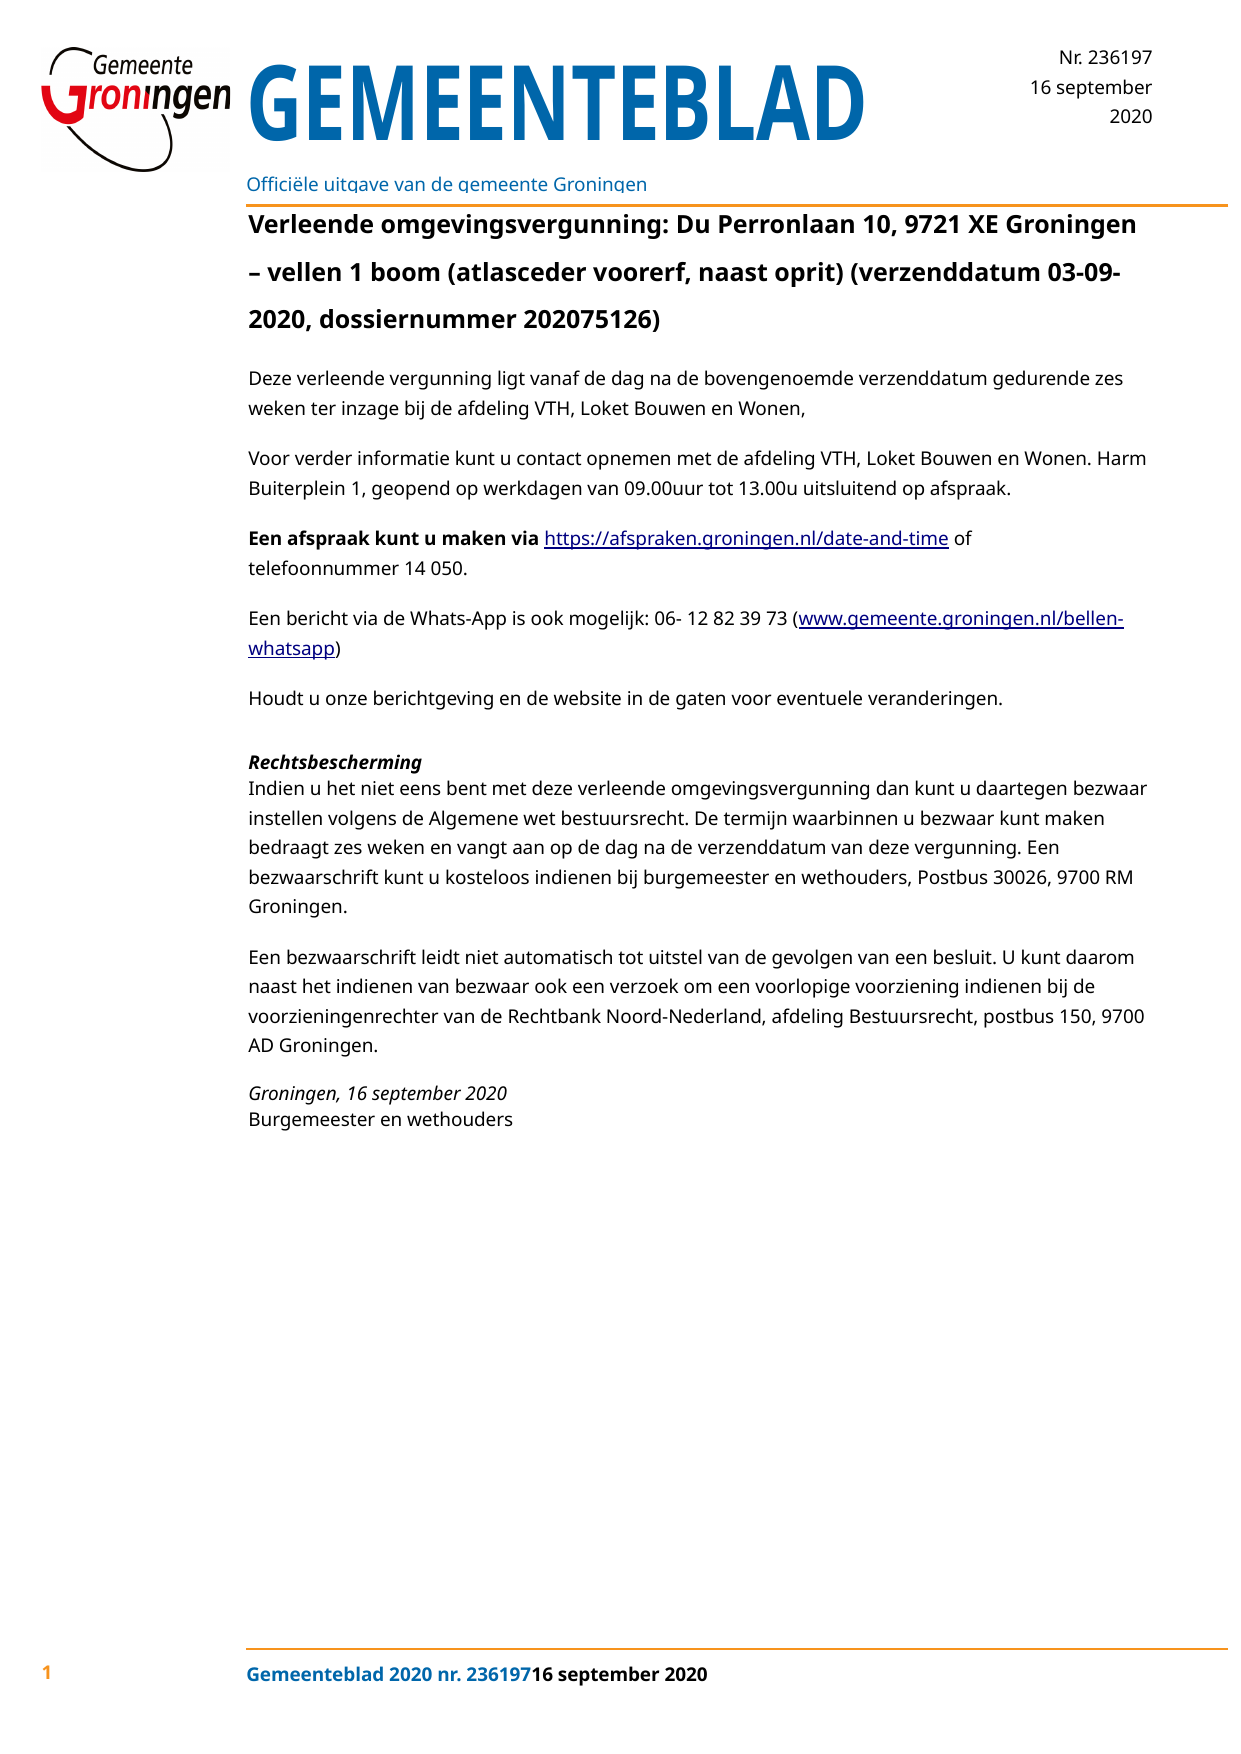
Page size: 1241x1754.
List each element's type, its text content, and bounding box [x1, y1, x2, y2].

text Een bericht via de Whats-App is ook mogelijk: 06- 12 82 39 73 (www.gemeente.groningen.nl/bellen-whatsapp) [248, 606, 1152, 661]
text Een bezwaarschrift leidt niet automatisch tot uitstel van de gevolgen van een besluit. U kunt daarom naast het indienen van bezwaar ook een verzoek om een voorlopige voorziening indienen bij de voorzieningenrechter van de Rechtbank Noord-Nederland, afdeling Bestuursrecht, postbus 150, 9700 AD Groningen. [248, 944, 1152, 1058]
text Houdt u onze berichtgeving en de website in de gaten voor eventuele veranderingen. [248, 686, 1152, 711]
picture [41, 47, 231, 172]
text Burgemeester en wethouders [248, 1106, 1152, 1132]
text Rechtsbescherming [248, 749, 1152, 775]
text Een afspraak kunt u maken via https://afspraken.groningen.nl/date-and-time of telefoonnummer 14 050. [248, 526, 1152, 581]
text Deze verleende vergunning ligt vanaf de dag na de bovengenoemde verzenddatum gedurende zes weken ter inzage bij de afdeling VTH, Loket Bouwen en Wonen, [248, 366, 1152, 421]
text Voor verder informatie kunt u contact opnemen met de afdeling VTH, Loket Bouwen en Wonen. Harm Buiterplein 1, geopend op werkdagen van 09.00uur tot 13.00u uitsluitend op afspraak. [248, 446, 1152, 501]
text Verleende omgevingsvergunning: Du Perronlaan 10, 9721 XE Groningen – vellen 1 boom (atlasceder voorerf, naast oprit) (verzenddatum 03-09-2020, dossiernummer 202075126) [248, 207, 1152, 336]
text Groningen, 16 september 2020 [248, 1081, 1152, 1106]
text Indien u het niet eens bent met deze verleende omgevingsvergunning dan kunt u daartegen bezwaar instellen volgens de Algemene wet bestuursrecht. De termijn waarbinnen u bezwaar kunt maken bedraagt zes weken en vangt aan op de dag na de verzenddatum van deze vergunning. Een bezwaarschrift kunt u kosteloos indienen bij burgemeester en wethouders, Postbus 30026, 9700 RM Groningen. [248, 775, 1152, 919]
